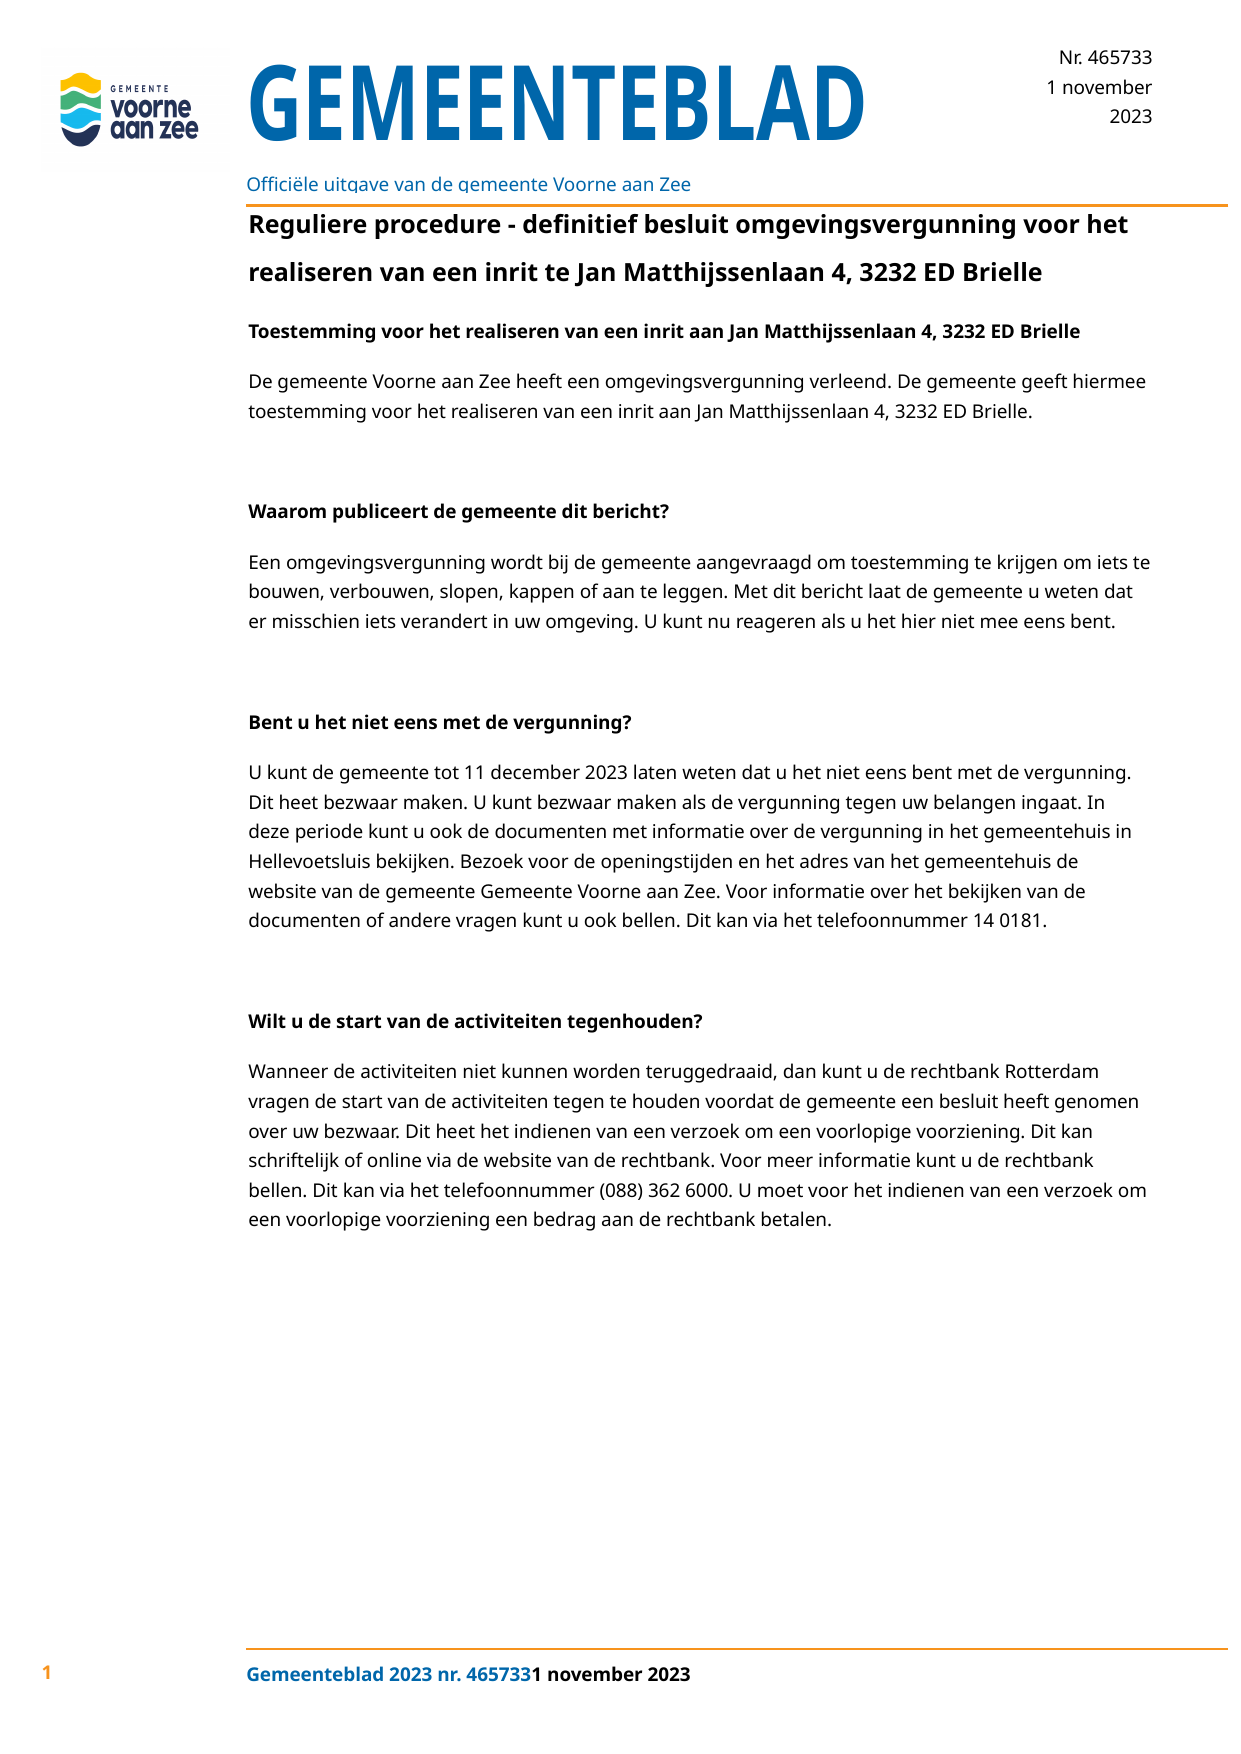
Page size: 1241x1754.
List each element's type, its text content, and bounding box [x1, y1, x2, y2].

text De gemeente Voorne aan Zee heeft een omgevingsvergunning verleend. De gemeente geeft hiermee toestemming voor het realiseren van een inrit aan Jan Matthijssenlaan 4, 3232 ED Brielle. [248, 368, 1152, 424]
text Reguliere procedure - definitief besluit omgevingsvergunning voor het realiseren van een inrit te Jan Matthijssenlaan 4, 3232 ED Brielle [248, 207, 1152, 288]
text Wanneer de activiteiten niet kunnen worden teruggedraaid, dan kunt u de rechtbank Rotterdam vragen de start van de activiteiten tegen te houden voordat de gemeente een besluit heeft genomen over uw bezwaar. Dit heet het indienen van een verzoek om een voorlopige voorziening. Dit kan schriftelijk of online via de website van de rechtbank. Voor meer informatie kunt u de rechtbank bellen. Dit kan via het telefoonnummer (088) 362 6000. U moet voor het indienen van een verzoek om een voorlopige voorziening een bedrag aan de rechtbank betalen. [248, 1059, 1152, 1232]
text Bent u het niet eens met de vergunning? [248, 709, 1152, 735]
text Een omgevingsvergunning wordt bij de gemeente aangevraagd om toestemming te krijgen om iets te bouwen, verbouwen, slopen, kappen of aan te leggen. Met dit bericht laat de gemeente u weten dat er misschien iets verandert in uw omgeving. U kunt nu reageren als u het hier niet mee eens bent. [248, 549, 1152, 634]
picture [41, 47, 231, 172]
text Toestemming voor het realiseren van een inrit aan Jan Matthijssenlaan 4, 3232 ED Brielle [248, 318, 1152, 344]
text Wilt u de start van de activiteiten tegenhouden? [248, 1008, 1152, 1034]
text U kunt de gemeente tot 11 december 2023 laten weten dat u het niet eens bent met de vergunning. Dit heet bezwaar maken. U kunt bezwaar maken als de vergunning tegen uw belangen ingaat. In deze periode kunt u ook de documenten met informatie over de vergunning in het gemeentehuis in Hellevoetsluis bekijken. Bezoek voor de openingstijden en het adres van het gemeentehuis de website van de gemeente Gemeente Voorne aan Zee. Voor informatie over het bekijken van de documenten of andere vragen kunt u ook bellen. Dit kan via het telefoonnummer 14 0181. [248, 759, 1152, 933]
text Waarom publiceert de gemeente dit bericht? [248, 499, 1152, 524]
